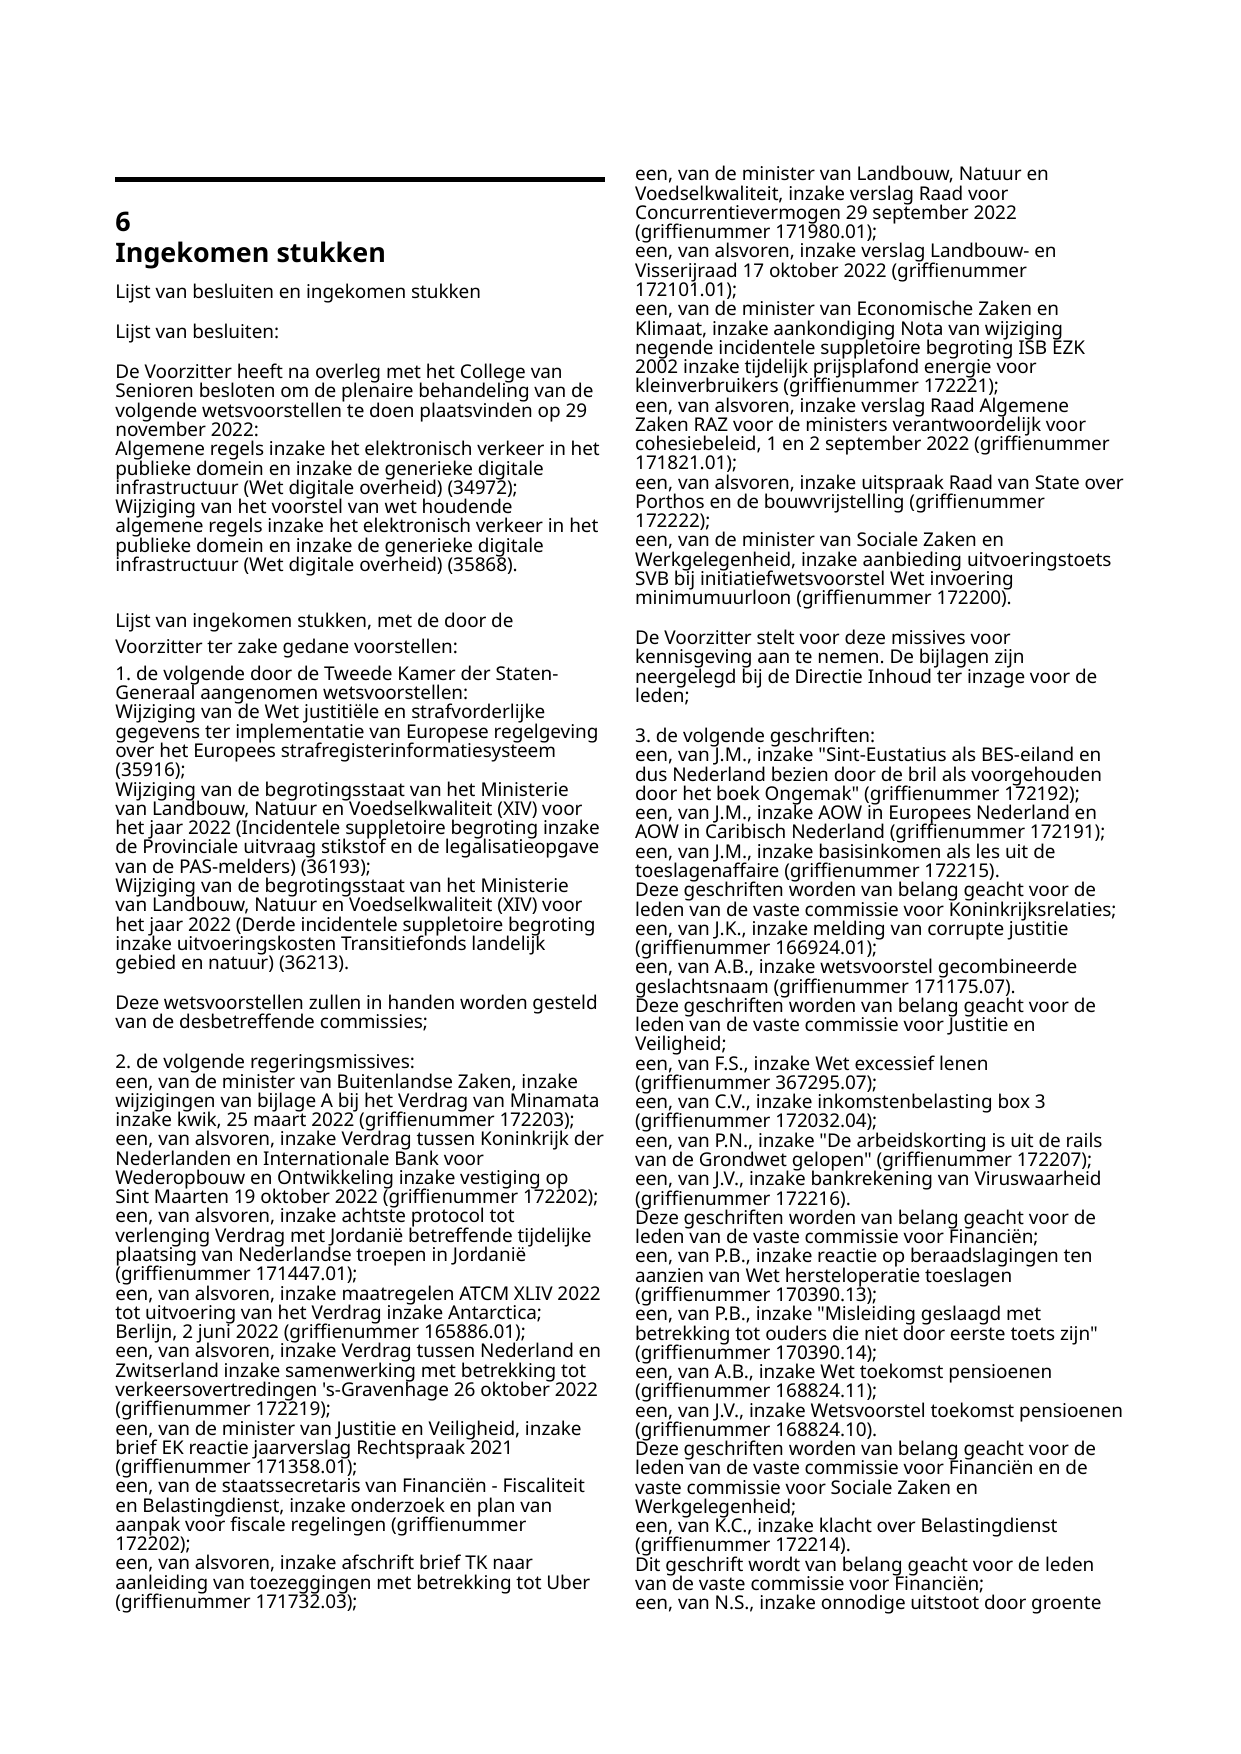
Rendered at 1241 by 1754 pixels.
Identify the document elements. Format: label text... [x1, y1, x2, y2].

text een, van A.B., inzake Wet toekomst pensioenen (griffienummer 168824.11); [635, 1363, 1125, 1402]
text een, van alsvoren, inzake Verdrag tussen Nederland en Zwitserland inzake samenwerking met betrekking tot verkeersovertredingen 's-Gravenhage 26 oktober 2022 (griffienummer 172219); [115, 1342, 605, 1419]
text een, van de minister van Buitenlandse Zaken, inzake wijzigingen van bijlage A bij het Verdrag van Minamata inzake kwik, 25 maart 2022 (griffienummer 172203); [115, 1073, 605, 1130]
text een, van K.C., inzake klacht over Belastingdienst (griffienummer 172214). [635, 1517, 1125, 1556]
text een, van A.B., inzake wetsvoorstel gecombineerde geslachtsnaam (griffienummer 171175.07). [635, 958, 1125, 997]
text Lijst van ingekomen stukken, met de door de Voorzitter ter zake gedane voorstellen: [115, 608, 605, 659]
text een, van J.M., inzake AOW in Europees Nederland en AOW in Caribisch Nederland (griffienummer 172191); [635, 804, 1125, 843]
text een, van de staatssecretaris van Financiën - Fiscaliteit en Belastingdienst, inzake onderzoek en plan van aanpak voor fiscale regelingen (griffienummer 172202); [115, 1477, 605, 1554]
text Wijziging van de Wet justitiële en strafvorderlijke gegevens ter implementatie van Europese regelgeving over het Europees strafregisterinformatiesysteem (35916); [115, 703, 605, 781]
text een, van alsvoren, inzake Verdrag tussen Koninkrijk der Nederlanden en Internationale Bank voor Wederopbouw en Ontwikkeling inzake vestiging op Sint Maarten 19 oktober 2022 (griffienummer 172202); [115, 1130, 605, 1207]
text 6 [115, 203, 605, 239]
text Deze geschriften worden van belang geacht voor de leden van de vaste commissie voor Koninkrijksrelaties; [635, 881, 1125, 920]
text Deze wetsvoorstellen zullen in handen worden gesteld van de desbetreffende commissies; [115, 994, 605, 1033]
text Wijziging van de begrotingsstaat van het Ministerie van Landbouw, Natuur en Voedselkwaliteit (XIV) voor het jaar 2022 (Incidentele suppletoire begroting inzake de Provinciale uitvraag stikstof en de legalisatieopgave van de PAS-melders) (36193); [115, 781, 605, 877]
text een, van alsvoren, inzake verslag Raad Algemene Zaken RAZ voor de ministers verantwoordelijk voor cohesiebeleid, 1 en 2 september 2022 (griffienummer 171821.01); [635, 397, 1125, 474]
text een, van de minister van Sociale Zaken en Werkgelegenheid, inzake aanbieding uitvoeringstoets SVB bij initiatiefwetsvoorstel Wet invoering minimumuurloon (griffienummer 172200). [635, 531, 1125, 608]
text Dit geschrift wordt van belang geacht voor de leden van de vaste commissie voor Financiën; [635, 1556, 1125, 1594]
text een, van P.N., inzake "De arbeidskorting is uit de rails van de Grondwet gelopen" (griffienummer 172207); [635, 1132, 1125, 1170]
text Wijziging van het voorstel van wet houdende algemene regels inzake het elektronisch verkeer in het publieke domein en inzake de generieke digitale infrastructuur (Wet digitale overheid) (35868). [115, 498, 605, 575]
text Deze geschriften worden van belang geacht voor de leden van de vaste commissie voor Financiën en de vaste commissie voor Sociale Zaken en Werkgelegenheid; [635, 1440, 1125, 1517]
text een, van de minister van Landbouw, Natuur en Voedselkwaliteit, inzake verslag Raad voor Concurrentievermogen 29 september 2022 (griffienummer 171980.01); [635, 165, 1125, 242]
text Ingekomen stukken [115, 239, 605, 283]
text een, van de minister van Economische Zaken en Klimaat, inzake aankondiging Nota van wijziging negende incidentele suppletoire begroting ISB EZK 2002 inzake tijdelijk prijsplafond energie voor kleinverbruikers (griffienummer 172221); [635, 300, 1125, 397]
text De Voorzitter stelt voor deze missives voor kennisgeving aan te nemen. De bijlagen zijn neergelegd bij de Directie Inhoud ter inzage voor de leden; [635, 629, 1125, 706]
text een, van P.B., inzake "Misleiding geslaagd met betrekking tot ouders die niet door eerste toets zijn" (griffienummer 170390.14); [635, 1305, 1125, 1363]
text een, van J.K., inzake melding van corrupte justitie (griffienummer 166924.01); [635, 920, 1125, 958]
text een, van F.S., inzake Wet excessief lenen (griffienummer 367295.07); [635, 1055, 1125, 1093]
text een, van alsvoren, inzake verslag Landbouw- en Visserijraad 17 oktober 2022 (griffienummer 172101.01); [635, 242, 1125, 300]
text 3. de volgende geschriften: [635, 727, 1125, 746]
text De Voorzitter heeft na overleg met het College van Senioren besloten om de plenaire behandeling van de volgende wetsvoorstellen te doen plaatsvinden op 29 november 2022: [115, 363, 605, 440]
text Deze geschriften worden van belang geacht voor de leden van de vaste commissie voor Justitie en Veiligheid; [635, 997, 1125, 1055]
text een, van alsvoren, inzake achtste protocol tot verlenging Verdrag met Jordanië betreffende tijdelijke plaatsing van Nederlandse troepen in Jordanië (griffienummer 171447.01); [115, 1207, 605, 1284]
text een, van N.S., inzake onnodige uitstoot door groente [635, 1594, 1125, 1613]
text 2. de volgende regeringsmissives: [115, 1053, 605, 1073]
text een, van J.V., inzake bankrekening van Viruswaarheid (griffienummer 172216). [635, 1170, 1125, 1209]
text Wijziging van de begrotingsstaat van het Ministerie van Landbouw, Natuur en Voedselkwaliteit (XIV) voor het jaar 2022 (Derde incidentele suppletoire begroting inzake uitvoeringskosten Transitiefonds landelijk gebied en natuur) (36213). [115, 877, 605, 973]
text 1. de volgende door de Tweede Kamer der Staten-Generaal aangenomen wetsvoorstellen: [115, 665, 605, 703]
text een, van J.V., inzake Wetsvoorstel toekomst pensioenen (griffienummer 168824.10). [635, 1402, 1125, 1440]
text Lijst van besluiten en ingekomen stukken [115, 283, 605, 302]
text een, van de minister van Justitie en Veiligheid, inzake brief EK reactie jaarverslag Rechtspraak 2021 (griffienummer 171358.01); [115, 1419, 605, 1477]
text een, van P.B., inzake reactie op beraadslagingen ten aanzien van Wet hersteloperatie toeslagen (griffienummer 170390.13); [635, 1247, 1125, 1305]
text een, van C.V., inzake inkomstenbelasting box 3 (griffienummer 172032.04); [635, 1093, 1125, 1132]
text Deze geschriften worden van belang geacht voor de leden van de vaste commissie voor Financiën; [635, 1209, 1125, 1247]
text een, van alsvoren, inzake afschrift brief TK naar aanleiding van toezeggingen met betrekking tot Uber (griffienummer 171732.03); [115, 1554, 605, 1612]
text een, van alsvoren, inzake maatregelen ATCM XLIV 2022 tot uitvoering van het Verdrag inzake Antarctica; Berlijn, 2 juni 2022 (griffienummer 165886.01); [115, 1284, 605, 1342]
text Algemene regels inzake het elektronisch verkeer in het publieke domein en inzake de generieke digitale infrastructuur (Wet digitale overheid) (34972); [115, 440, 605, 498]
text Lijst van besluiten: [115, 323, 605, 342]
text een, van J.M., inzake basisinkomen als les uit de toeslagenaffaire (griffienummer 172215). [635, 843, 1125, 881]
text een, van alsvoren, inzake uitspraak Raad van State over Porthos en de bouwvrijstelling (griffienummer 172222); [635, 474, 1125, 531]
text een, van J.M., inzake "Sint-Eustatius als BES-eiland en dus Nederland bezien door de bril als voorgehouden door het boek Ongemak" (griffienummer 172192); [635, 746, 1125, 804]
